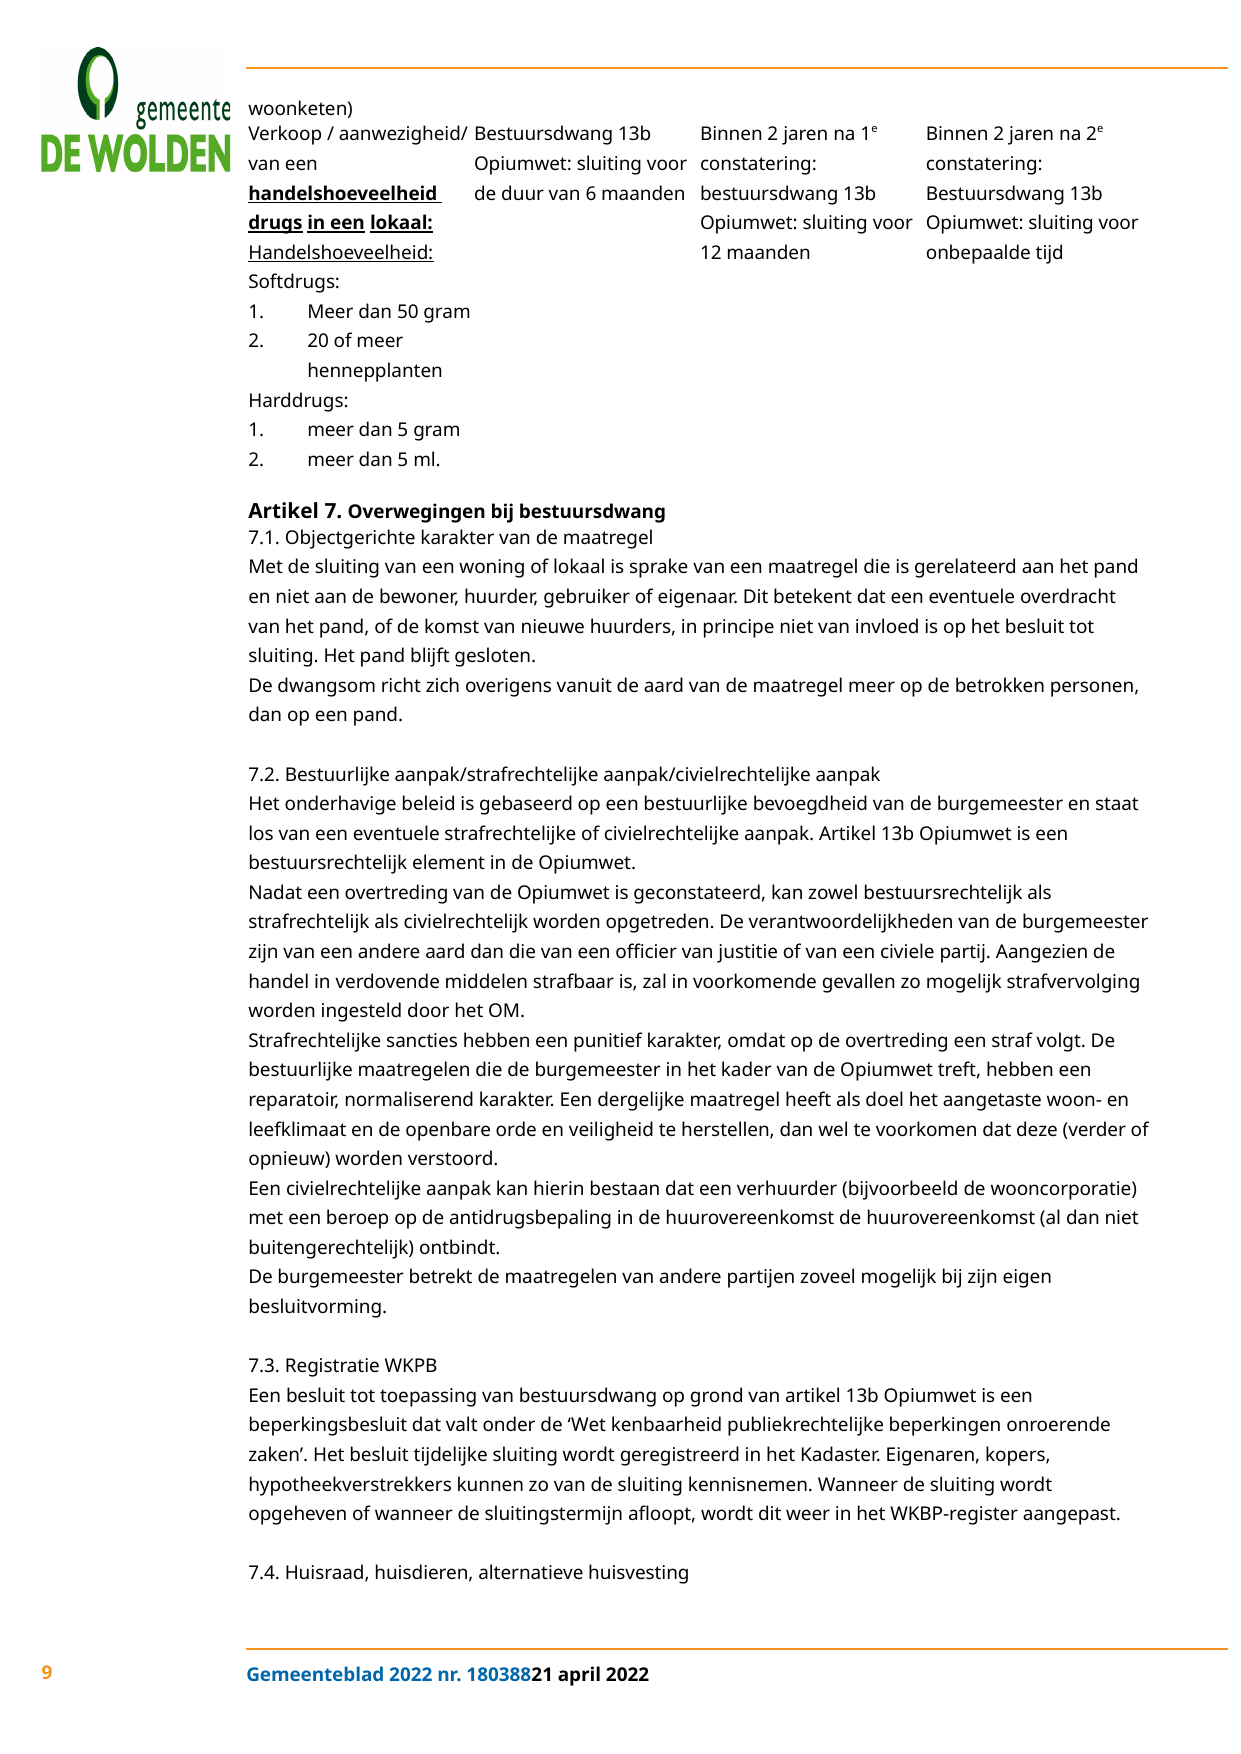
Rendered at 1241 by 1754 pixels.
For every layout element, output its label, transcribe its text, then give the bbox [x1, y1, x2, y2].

table_cell [700, 95, 926, 121]
table_cell Verkoop / aanwezigheid/ van een handelshoeveelheid drugs in een lokaal: Handelshoeveelheid: Softdrugs: Meer dan 50 gram 20 of meer hennepplanten Harddrugs: meer dan 5 gram meer dan 5 ml. [248, 121, 474, 472]
table_cell Bestuursdwang 13b Opiumwet: sluiting voor de duur van 6 maanden [474, 121, 700, 472]
text Een civielrechtelijke aanpak kan hierin bestaan dat een verhuurder (bijvoorbeeld de wooncorporatie) met een beroep op de antidrugsbepaling in de huurovereenkomst de huurovereenkomst (al dan niet buitengerechtelijk) ontbindt. [248, 1175, 1152, 1260]
text 7.1. Objectgerichte karakter van de maatregel [248, 524, 1152, 550]
text De burgemeester betrekt de maatregelen van andere partijen zoveel mogelijk bij zijn eigen besluitvorming. [248, 1264, 1152, 1319]
table_cell woonketen) [248, 95, 474, 121]
text Een besluit tot toepassing van bestuursdwang op grond van artikel 13b Opiumwet is een beperkingsbesluit dat valt onder de ‘Wet kenbaarheid publiekrechtelijke beperkingen onroerende zaken’. Het besluit tijdelijke sluiting wordt geregistreerd in het Kadaster. Eigenaren, kopers, hypotheekverstrekkers kunnen zo van de sluiting kennisnemen. Wanneer de sluiting wordt opgeheven of wanneer de sluitingstermijn afloopt, wordt dit weer in het WKBP-register aangepast. [248, 1382, 1152, 1526]
table_cell [926, 95, 1152, 121]
table_cell Binnen 2 jaren na 1e constatering: bestuursdwang 13b Opiumwet: sluiting voor 12 maanden [700, 121, 926, 472]
table_cell Binnen 2 jaren na 2e constatering: Bestuursdwang 13b Opiumwet: sluiting voor onbepaalde tijd [926, 121, 1152, 472]
text 7.2. Bestuurlijke aanpak/strafrechtelijke aanpak/civielrechtelijke aanpak [248, 761, 1152, 787]
text De dwangsom richt zich overigens vanuit de aard van de maatregel meer op de betrokken personen, dan op een pand. [248, 672, 1152, 727]
picture [41, 47, 231, 172]
text Met de sluiting van een woning of lokaal is sprake van een maatregel die is gerelateerd aan het pand en niet aan de bewoner, huurder, gebruiker of eigenaar. Dit betekent dat een eventuele overdracht van het pand, of de komst van nieuwe huurders, in principe niet van invloed is op het besluit tot sluiting. Het pand blijft gesloten. [248, 554, 1152, 668]
text Strafrechtelijke sancties hebben een punitief karakter, omdat op de overtreding een straf volgt. De bestuurlijke maatregelen die de burgemeester in het kader van de Opiumwet treft, hebben een reparatoir, normaliserend karakter. Een dergelijke maatregel heeft als doel het aangetaste woon- en leefklimaat en de openbare orde en veiligheid te herstellen, dan wel te voorkomen dat deze (verder of opnieuw) worden verstoord. [248, 1027, 1152, 1171]
text Artikel 7. Overwegingen bij bestuursdwang [248, 496, 1152, 524]
text Nadat een overtreding van de Opiumwet is geconstateerd, kan zowel bestuursrechtelijk als strafrechtelijk als civielrechtelijk worden opgetreden. De verantwoordelijkheden van de burgemeester zijn van een andere aard dan die van een officier van justitie of van een civiele partij. Aangezien de handel in verdovende middelen strafbaar is, zal in voorkomende gevallen zo mogelijk strafvervolging worden ingesteld door het OM. [248, 879, 1152, 1023]
text 7.4. Huisraad, huisdieren, alternatieve huisvesting [248, 1559, 1152, 1585]
text Het onderhavige beleid is gebaseerd op een bestuurlijke bevoegdheid van de burgemeester en staat los van een eventuele strafrechtelijke of civielrechtelijke aanpak. Artikel 13b Opiumwet is een bestuursrechtelijk element in de Opiumwet. [248, 790, 1152, 875]
table_cell [474, 95, 700, 121]
text 7.3. Registratie WKPB [248, 1352, 1152, 1378]
